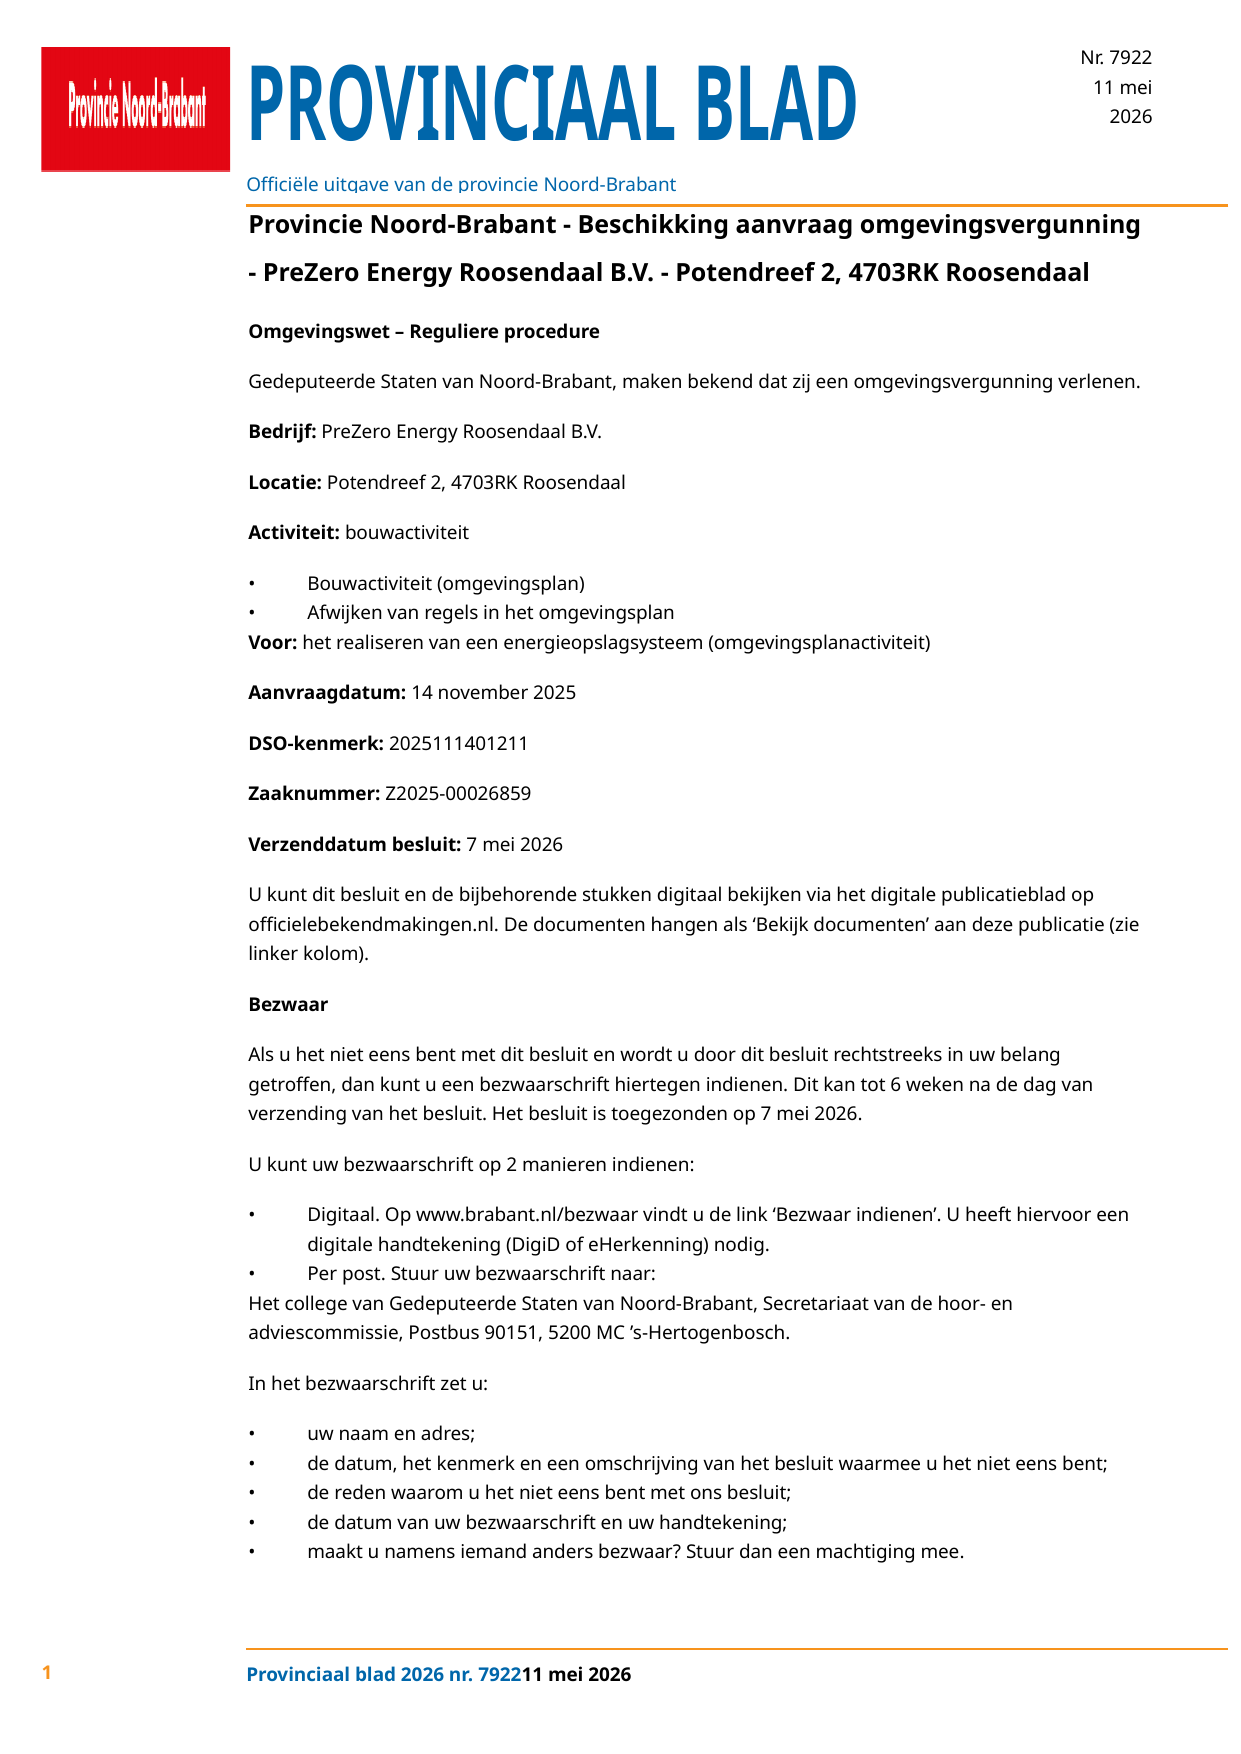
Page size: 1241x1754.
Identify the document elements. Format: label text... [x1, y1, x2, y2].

text U kunt dit besluit en de bijbehorende stukken digitaal bekijken via het digitale publicatieblad op officielebekendmakingen.nl. De documenten hangen als ‘Bekijk documenten’ aan deze publicatie (zie linker kolom). [248, 881, 1152, 966]
list Afwijken van regels in het omgevingsplan [248, 599, 1152, 625]
text Zaaknummer: Z2025-00026859 [248, 780, 1152, 806]
list maakt u namens iemand anders bezwaar? Stuur dan een machtiging mee. [248, 1539, 1152, 1564]
text Aanvraagdatum: 14 november 2025 [248, 679, 1152, 705]
list uw naam en adres; [248, 1420, 1152, 1446]
list de datum, het kenmerk en een omschrijving van het besluit waarmee u het niet eens bent; [248, 1450, 1152, 1476]
text Bezwaar [248, 991, 1152, 1017]
list de reden waarom u het niet eens bent met ons besluit; [248, 1479, 1152, 1505]
picture [41, 47, 231, 172]
list Digitaal. Op www.brabant.nl/bezwaar vindt u de link ‘Bezwaar indienen’. U heeft hiervoor een digitale handtekening (DigiD of eHerkenning) nodig. [248, 1201, 1152, 1257]
text U kunt uw bezwaarschrift op 2 manieren indienen: [248, 1151, 1152, 1177]
list Bouwactiviteit (omgevingsplan) [248, 570, 1152, 596]
text Provincie Noord-Brabant - Beschikking aanvraag omgevingsvergunning - PreZero Energy Roosendaal B.V. - Potendreef 2, 4703RK Roosendaal [248, 207, 1152, 288]
text Locatie: Potendreef 2, 4703RK Roosendaal [248, 469, 1152, 495]
text In het bezwaarschrift zet u: [248, 1370, 1152, 1396]
text Omgevingswet – Reguliere procedure [248, 318, 1152, 344]
text Gedeputeerde Staten van Noord-Brabant, maken bekend dat zij een omgevingsvergunning verlenen. [248, 368, 1152, 394]
list de datum van uw bezwaarschrift en uw handtekening; [248, 1509, 1152, 1535]
text Bedrijf: PreZero Energy Roosendaal B.V. [248, 419, 1152, 444]
text Verzenddatum besluit: 7 mei 2026 [248, 831, 1152, 857]
list Per post. Stuur uw bezwaarschrift naar: [248, 1260, 1152, 1286]
text DSO-kenmerk: 2025111401211 [248, 730, 1152, 756]
text Als u het niet eens bent met dit besluit en wordt u door dit besluit rechtstreeks in uw belang getroffen, dan kunt u een bezwaarschrift hiertegen indienen. Dit kan tot 6 weken na de dag van verzending van het besluit. Het besluit is toegezonden op 7 mei 2026. [248, 1041, 1152, 1126]
text Het college van Gedeputeerde Staten van Noord-Brabant, Secretariaat van de hoor- en adviescommissie, Postbus 90151, 5200 MC ’s‑Hertogenbosch. [248, 1290, 1152, 1345]
text Voor: het realiseren van een energieopslagsysteem (omgevingsplanactiviteit) [248, 629, 1152, 655]
text Activiteit: bouwactiviteit [248, 519, 1152, 545]
